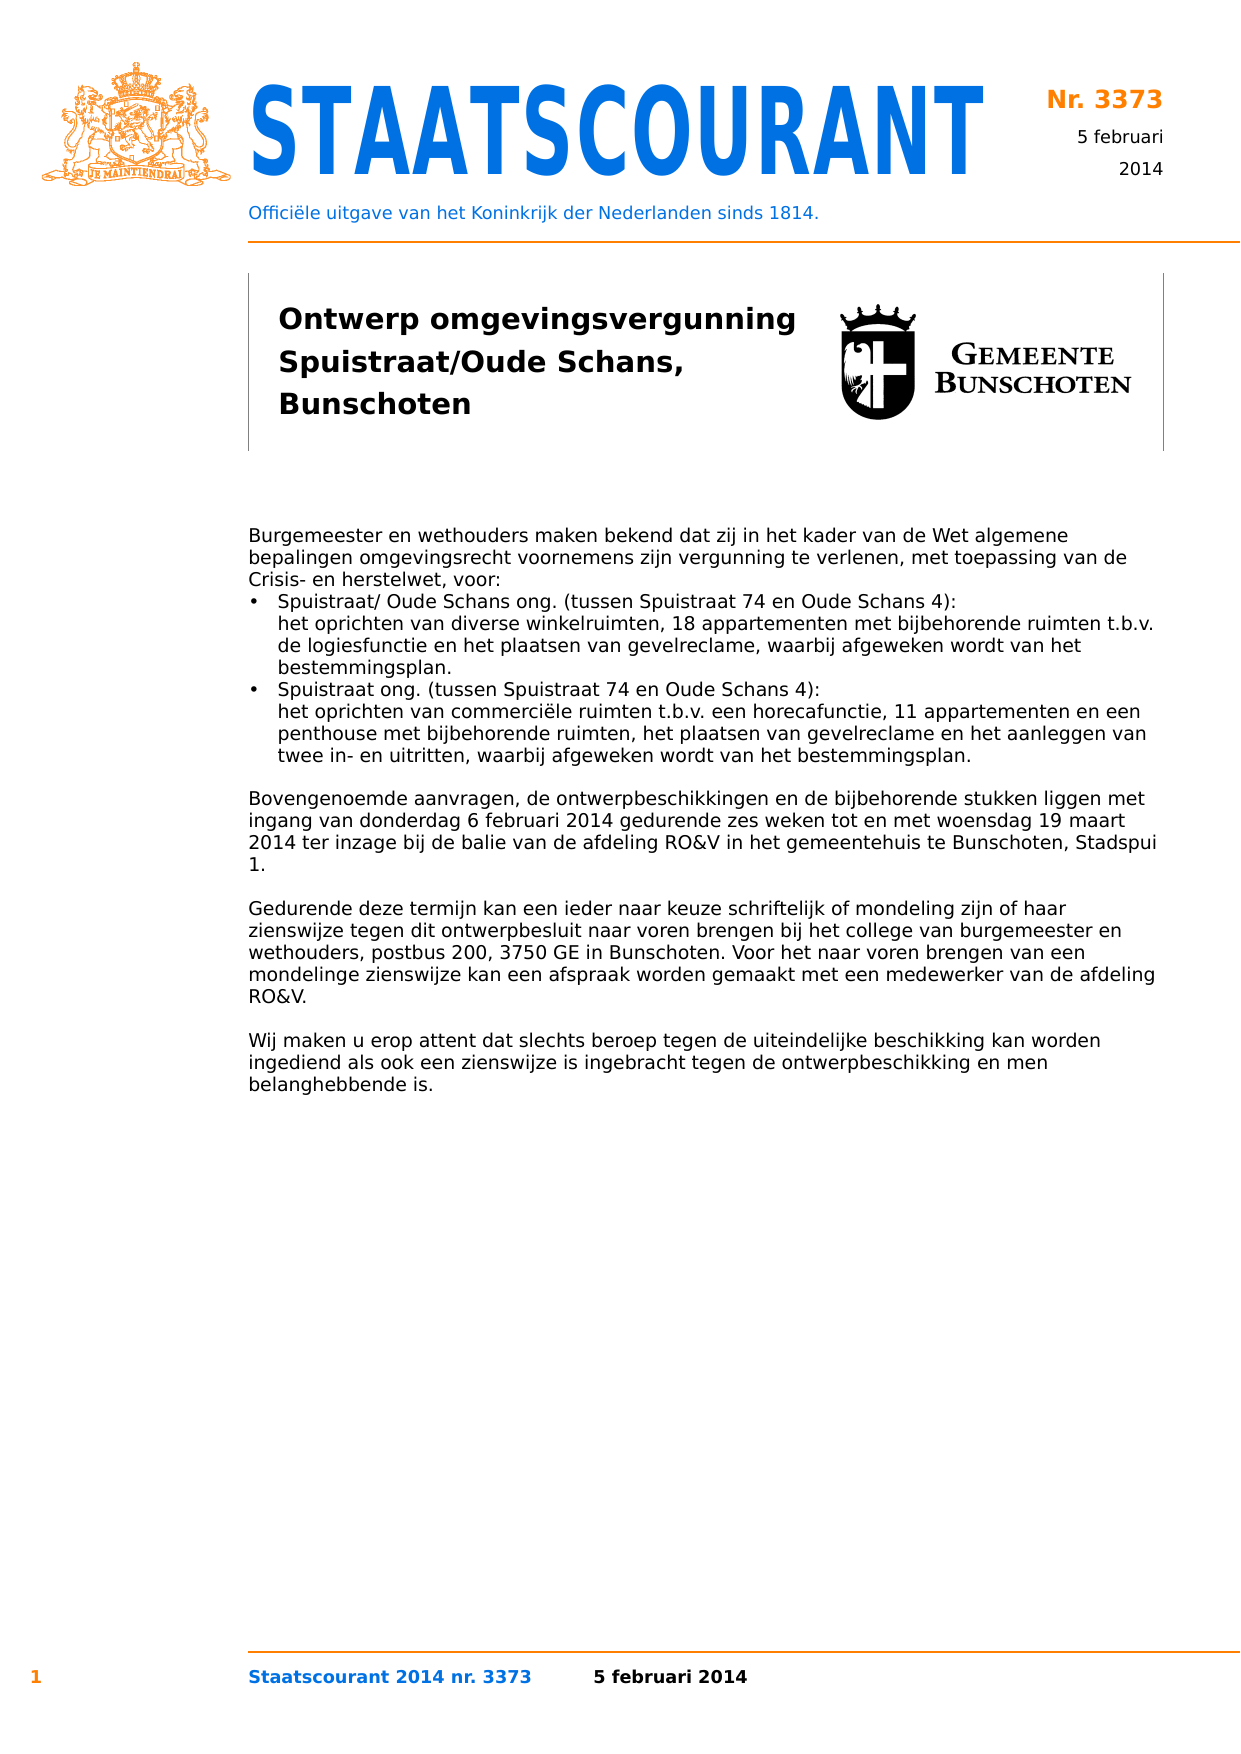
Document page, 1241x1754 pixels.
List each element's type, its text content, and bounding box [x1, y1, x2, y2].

text • Spuistraat/ Oude Schans ong. (tussen Spuistraat 74 en Oude Schans 4): [248, 591, 1163, 613]
text Bovengenoemde aanvragen, de ontwerpbeschikkingen en de bijbehorende stukken liggen met ingang van donderdag 6 februari 2014 gedurende zes weken tot en met woensdag 19 maart 2014 ter inzage bij de balie van de afdeling RO&V in het gemeentehuis te Bunschoten, Stadspui 1. [248, 788, 1163, 876]
table_header [25, 62, 248, 241]
table_cell 5 februari [998, 121, 1240, 153]
table_header Nr. 3373 [998, 62, 1240, 121]
table_cell Officiële uitgave van het Koninkrijk der Nederlanden sinds 1814. [248, 203, 1240, 241]
text Burgemeester en wethouders maken bekend dat zij in het kader van de Wet algemene bepalingen omgevingsrecht voornemens zijn vergunning te verlenen, met toepassing van de Crisis- en herstelwet, voor: [248, 525, 1163, 591]
table_cell 2014 [998, 153, 1240, 203]
text het oprichten van commerciële ruimten t.b.v. een horecafunctie, 11 appartementen en een penthouse met bijbehorende ruimten, het plaatsen van gevelreclame en het aanleggen van twee in- en uitritten, waarbij afgeweken wordt van het bestemmingsplan. [277, 701, 1163, 766]
text • Spuistraat ong. (tussen Spuistraat 74 en Oude Schans 4): [248, 678, 1163, 701]
table_header STAATSCOURANT [248, 62, 998, 203]
text het oprichten van diverse winkelruimten, 18 appartementen met bijbehorende ruimten t.b.v. de logiesfunctie en het plaatsen van gevelreclame, waarbij afgeweken wordt van het bestemmingsplan. [277, 613, 1163, 678]
text Wij maken u erop attent dat slechts beroep tegen de uiteindelijke beschikking kan worden ingediend als ook een zienswijze is ingebracht tegen de ontwerpbeschikking en men belanghebbende is. [248, 1030, 1163, 1096]
picture [41, 62, 231, 186]
text Gedurende deze termijn kan een ieder naar keuze schriftelijk of mondeling zijn of haar zienswijze tegen dit ontwerpbesluit naar voren brengen bij het college van burgemeester en wethouders, postbus 200, 3750 GE in Bunschoten. Voor het naar voren brengen van een mondelinge zienswijze kan een afspraak worden gemaakt met een medewerker van de afdeling RO&V. [248, 898, 1163, 1008]
subtitle Ontwerp omgevingsvergunning Spuistraat/Oude Schans, Bunschoten [249, 273, 1163, 451]
picture [838, 302, 1134, 421]
